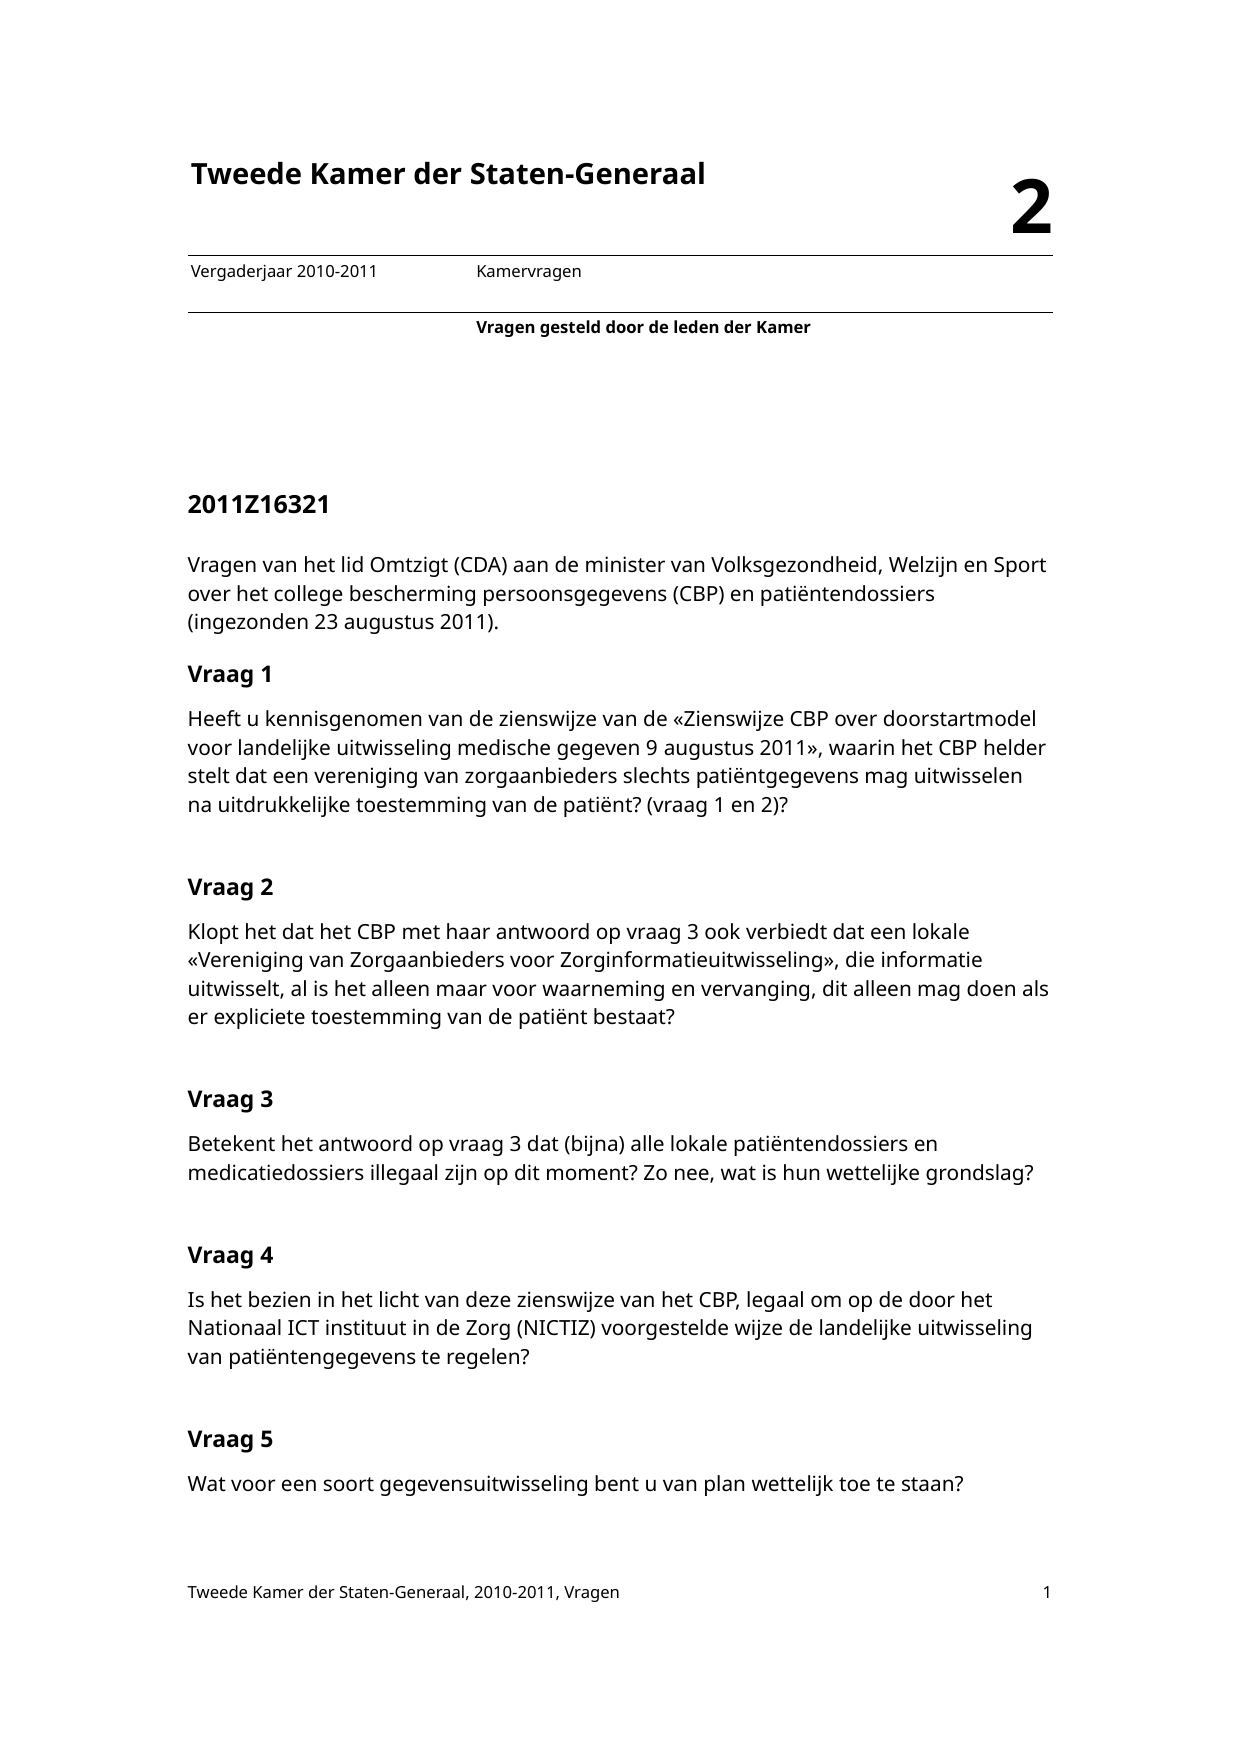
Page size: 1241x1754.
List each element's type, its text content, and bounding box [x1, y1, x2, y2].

subtitle Vraag 4 [187, 1239, 1053, 1270]
text 2011Z16321 [187, 487, 1053, 521]
text Is het bezien in het licht van deze zienswijze van het CBP, legaal om op de door het Nationaal ICT instituut in de Zorg (NICTIZ) voorgestelde wijze de landelijke uitwisseling van patiëntengegevens te regelen? [187, 1285, 1053, 1370]
table_cell [188, 313, 473, 339]
subtitle Vraag 3 [187, 1083, 1053, 1114]
text Betekent het antwoord op vraag 3 dat (bijna) alle lokale patiëntendossiers en medicatiedossiers illegaal zijn op dit moment? Zo nee, wat is hun wettelijke grondslag? [187, 1129, 1053, 1186]
table_cell Kamervragen [473, 256, 1053, 312]
subtitle Vraag 1 [187, 658, 1053, 689]
text Klopt het dat het CBP met haar antwoord op vraag 3 ook verbiedt dat een lokale «Vereniging van Zorgaanbieders voor Zorginformatieuitwisseling», die informatie uitwisselt, al is het alleen maar voor waarneming en vervanging, dit alleen mag doen als er expliciete toestemming van de patiënt bestaat? [187, 917, 1053, 1031]
table_header Tweede Kamer der Staten-Generaal [188, 150, 879, 255]
subtitle Vraag 2 [187, 871, 1053, 902]
table_header 2 [880, 150, 1053, 255]
text Vragen van het lid Omtzigt (CDA) aan de minister van Volksgezondheid, Welzijn en Sport over het college bescherming persoonsgegevens (CBP) en patiëntendossiers (ingezonden 23 augustus 2011). [187, 550, 1053, 636]
text Wat voor een soort gegevensuitwisseling bent u van plan wettelijk toe te staan? [187, 1469, 1053, 1497]
table_cell Vergaderjaar 2010-2011 [188, 256, 473, 312]
text Heeft u kennisgenomen van de zienswijze van de «Zienswijze CBP over doorstartmodel voor landelijke uitwisseling medische gegeven 9 augustus 2011», waarin het CBP helder stelt dat een vereniging van zorgaanbieders slechts patiëntgegevens mag uitwisselen na uitdrukkelijke toestemming van de patiënt? (vraag 1 en 2)? [187, 704, 1053, 818]
subtitle Vraag 5 [187, 1423, 1053, 1454]
table_cell Vragen gesteld door de leden der Kamer [473, 313, 1053, 339]
